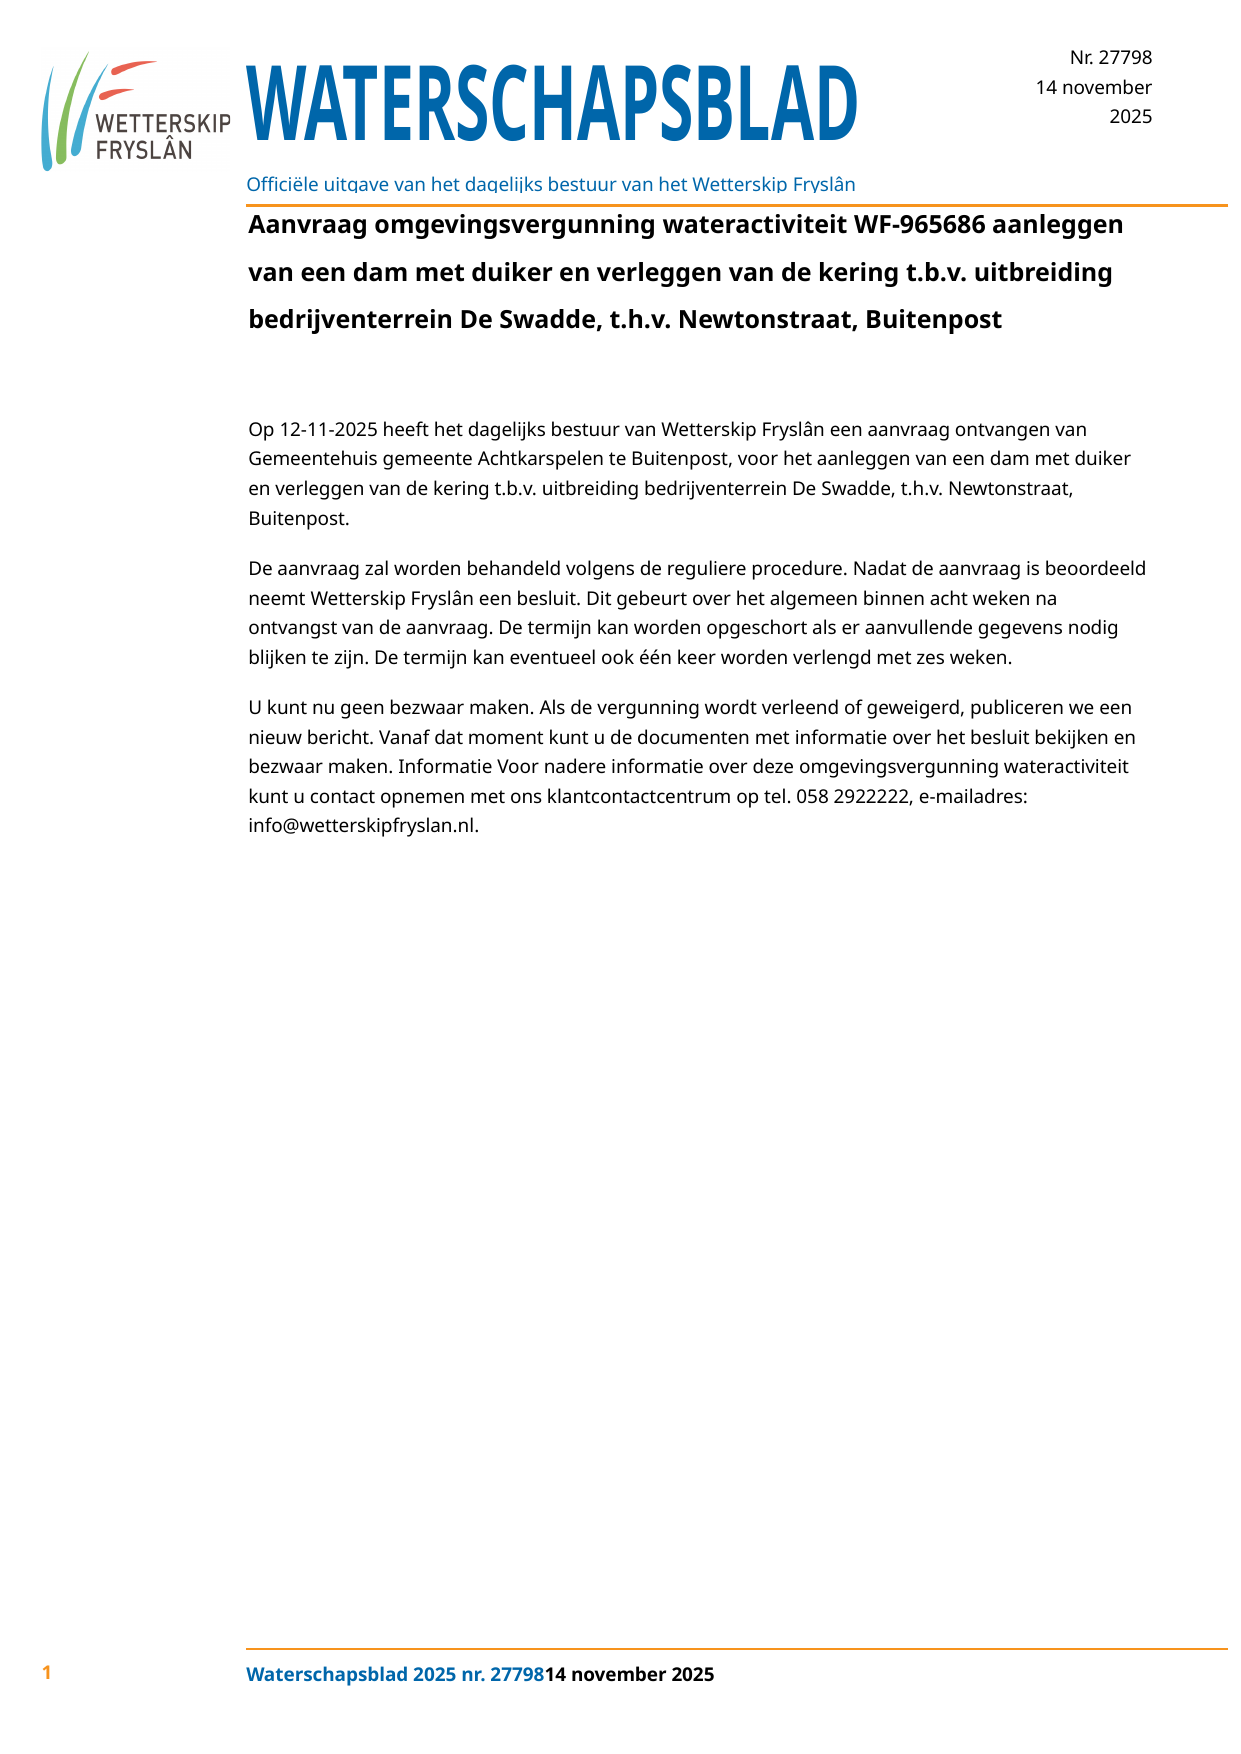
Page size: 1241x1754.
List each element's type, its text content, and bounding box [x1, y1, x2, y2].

text U kunt nu geen bezwaar maken. Als de vergunning wordt verleend of geweigerd, publiceren we een nieuw bericht. Vanaf dat moment kunt u de documenten met informatie over het besluit bekijken en bezwaar maken. Informatie Voor nadere informatie over deze omgevingsvergunning wateractiviteit kunt u contact opnemen met ons klantcontactcentrum op tel. 058 2922222, e-mailadres: info@wetterskipfryslan.nl. [248, 694, 1152, 838]
text Op 12-11-2025 heeft het dagelijks bestuur van Wetterskip Fryslân een aanvraag ontvangen van Gemeentehuis gemeente Achtkarspelen te Buitenpost, voor het aanleggen van een dam met duiker en verleggen van de kering t.b.v. uitbreiding bedrijventerrein De Swadde, t.h.v. Newtonstraat, Buitenpost. [248, 416, 1152, 530]
picture [41, 47, 231, 172]
text De aanvraag zal worden behandeld volgens de reguliere procedure. Nadat de aanvraag is beoordeeld neemt Wetterskip Fryslân een besluit. Dit gebeurt over het algemeen binnen acht weken na ontvangst van de aanvraag. De termijn kan worden opgeschort als er aanvullende gegevens nodig blijken te zijn. De termijn kan eventueel ook één keer worden verlengd met zes weken. [248, 555, 1152, 669]
text Aanvraag omgevingsvergunning wateractiviteit WF-965686 aanleggen van een dam met duiker en verleggen van de kering t.b.v. uitbreiding bedrijventerrein De Swadde, t.h.v. Newtonstraat, Buitenpost [248, 207, 1152, 336]
